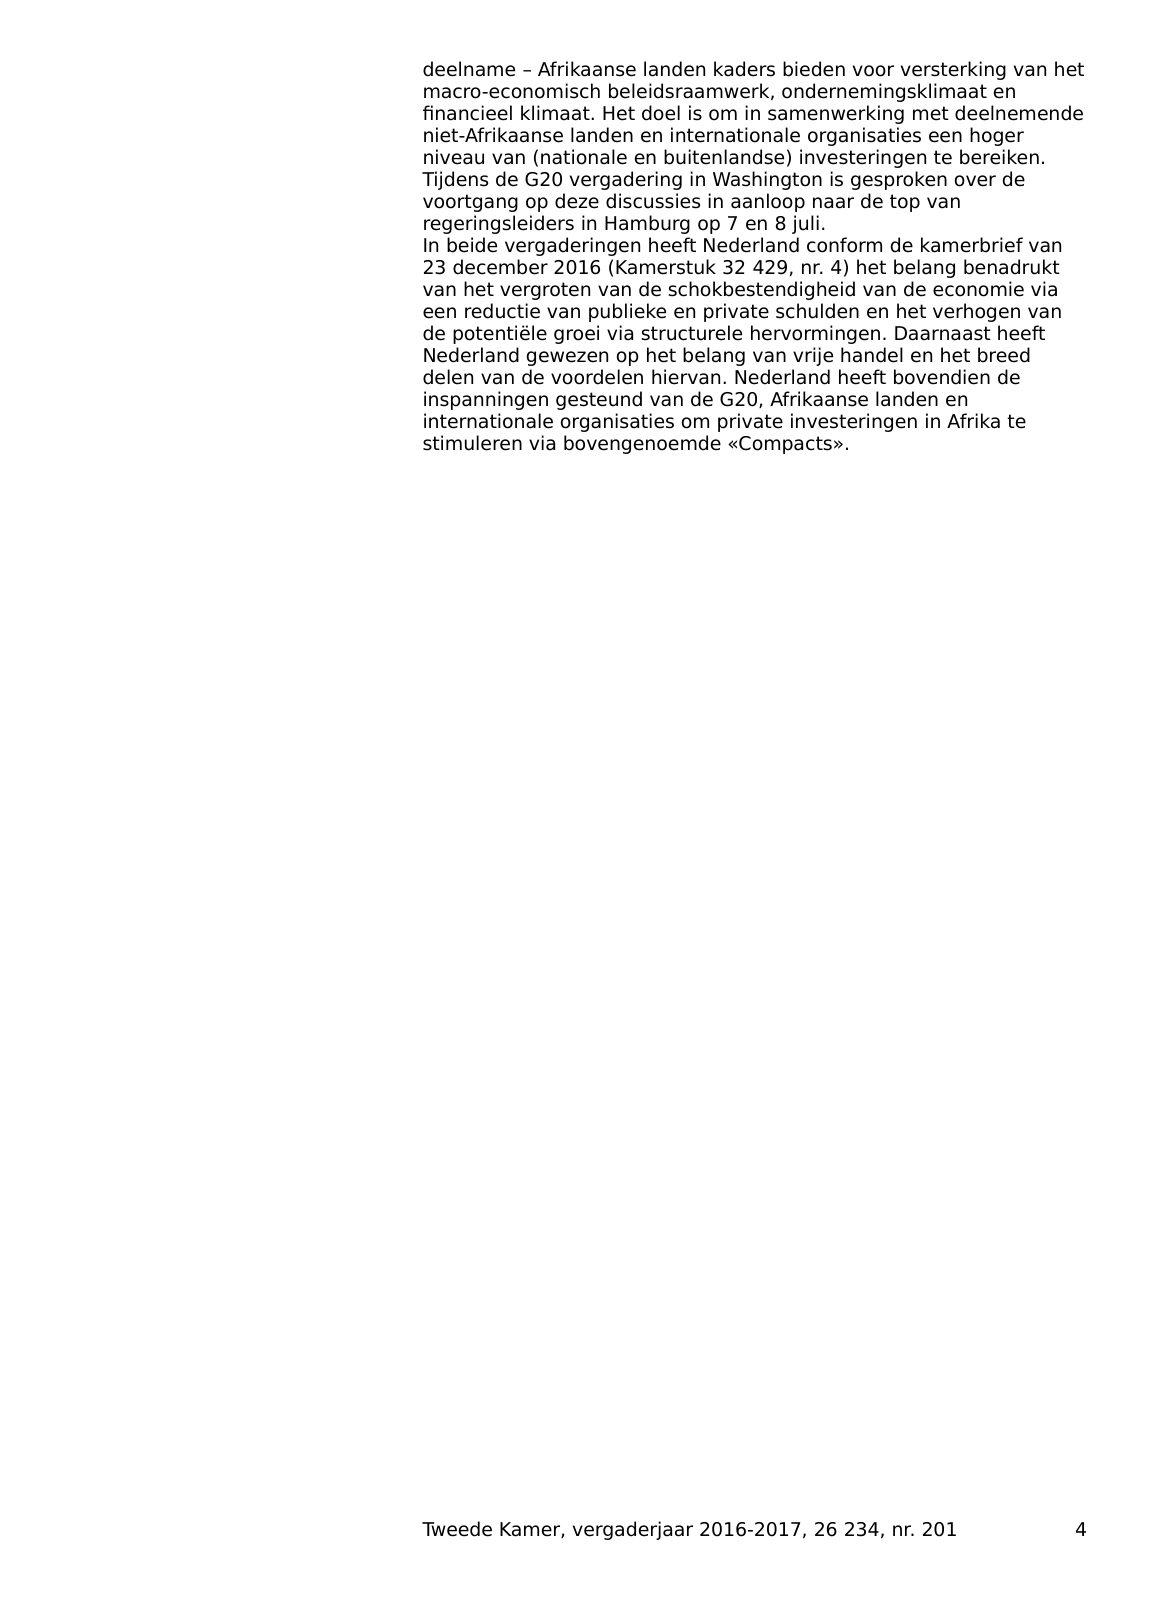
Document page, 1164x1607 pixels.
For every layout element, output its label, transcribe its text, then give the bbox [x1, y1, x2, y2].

text deelname – Afrikaanse landen kaders bieden voor versterking van het macro-economisch beleidsraamwerk, ondernemingsklimaat en financieel klimaat. Het doel is om in samenwerking met deelnemende niet-Afrikaanse landen en internationale organisaties een hoger niveau van (nationale en buitenlandse) investeringen te bereiken. Tijdens de G20 vergadering in Washington is gesproken over de voortgang op deze discussies in aanloop naar de top van regeringsleiders in Hamburg op 7 en 8 juli. [422, 59, 1087, 235]
text In beide vergaderingen heeft Nederland conform de kamerbrief van 23 december 2016 (Kamerstuk 32 429, nr. 4) het belang benadrukt van het vergroten van de schokbestendigheid van de economie via een reductie van publieke en private schulden en het verhogen van de potentiële groei via structurele hervormingen. Daarnaast heeft Nederland gewezen op het belang van vrije handel en het breed delen van de voordelen hiervan. Nederland heeft bovendien de inspanningen gesteund van de G20, Afrikaanse landen en internationale organisaties om private investeringen in Afrika te stimuleren via bovengenoemde «Compacts». [422, 235, 1087, 455]
